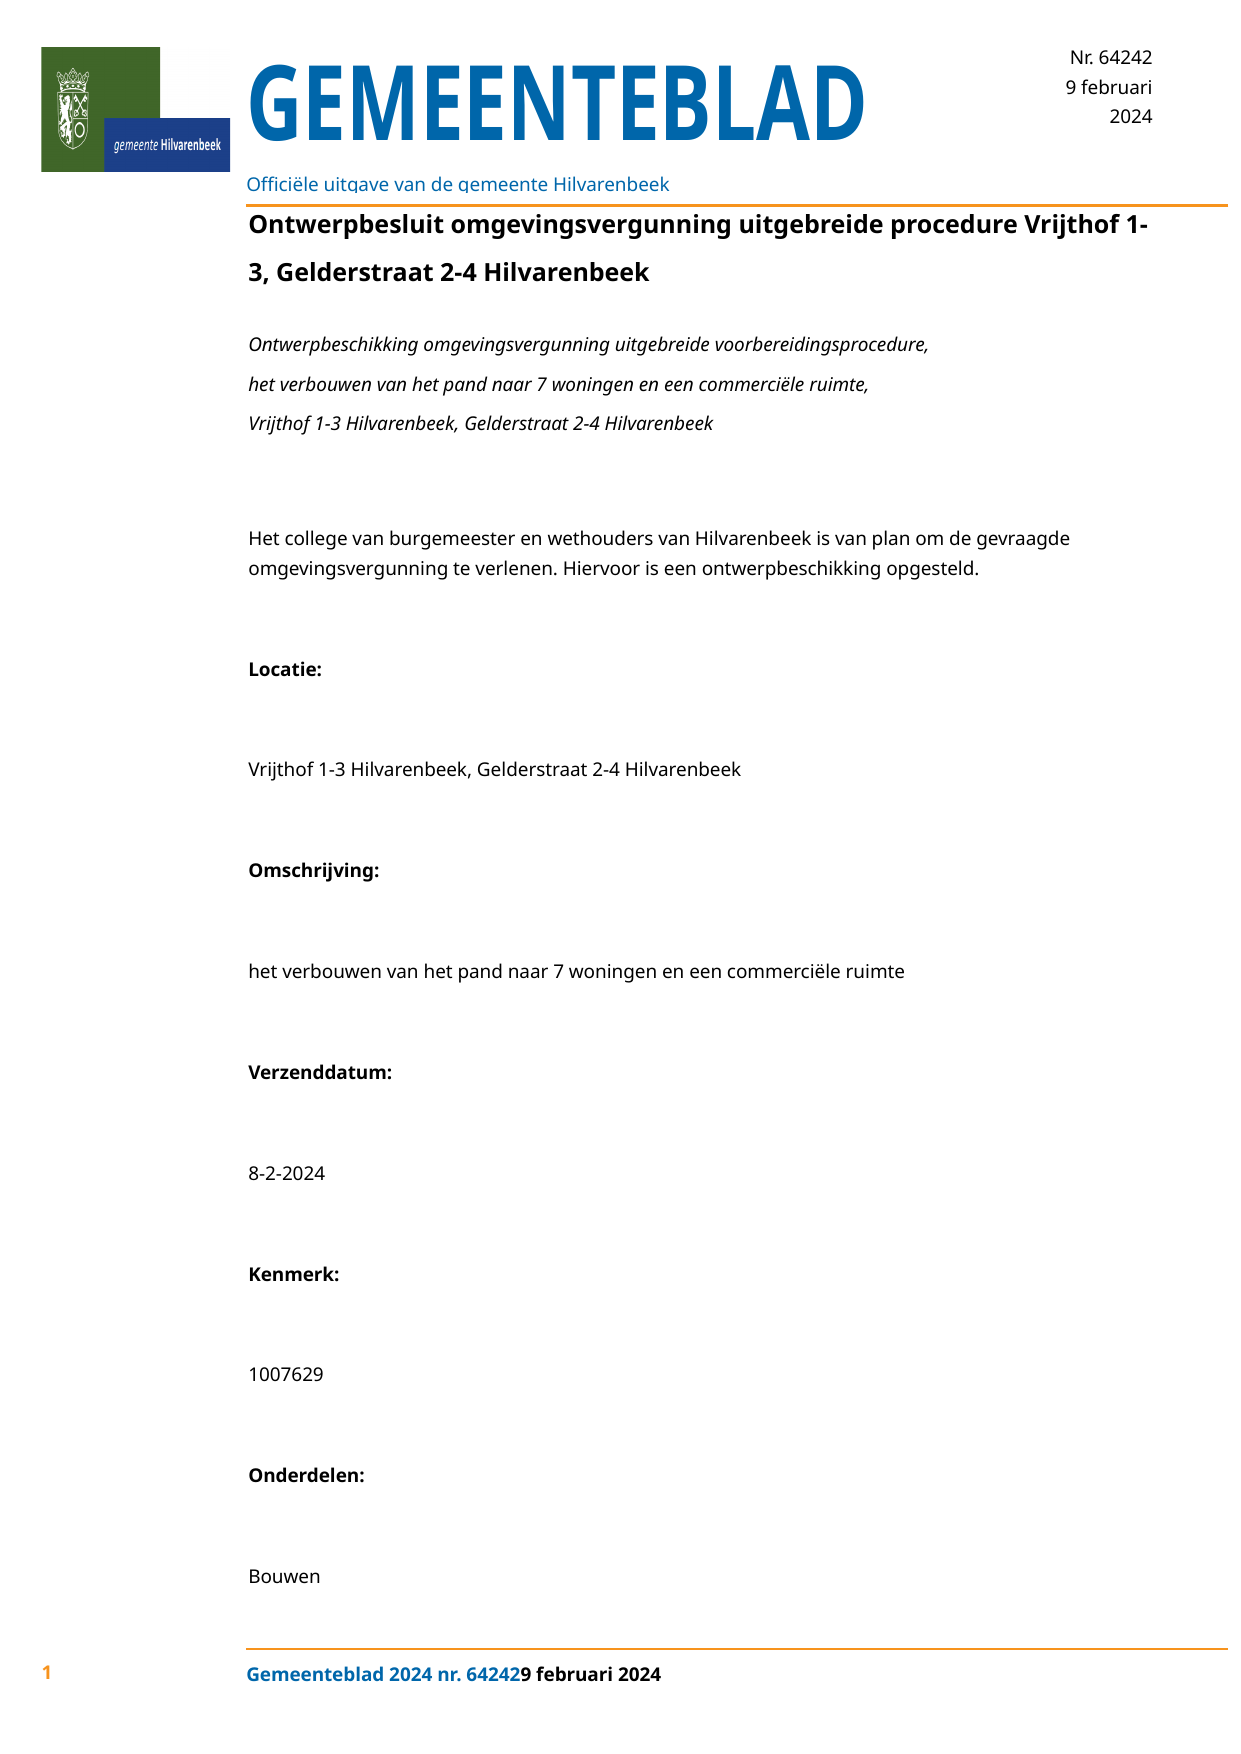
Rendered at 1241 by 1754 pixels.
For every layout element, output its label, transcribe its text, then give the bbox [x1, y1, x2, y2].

text 1007629 [248, 1362, 1152, 1387]
text Kenmerk: [248, 1261, 1152, 1287]
text Onderdelen: [248, 1462, 1152, 1488]
text Het college van burgemeester en wethouders van Hilvarenbeek is van plan om de gevraagde omgevingsvergunning te verlenen. Hiervoor is een ontwerpbeschikking opgesteld. [248, 525, 1152, 581]
text Locatie: [248, 656, 1152, 682]
text Verzenddatum: [248, 1059, 1152, 1085]
picture [41, 47, 231, 172]
text Omschrijving: [248, 857, 1152, 883]
text Ontwerpbeschikking omgevingsvergunning uitgebreide voorbereidingsprocedure, [248, 331, 1152, 357]
text 8-2-2024 [248, 1160, 1152, 1186]
text het verbouwen van het pand naar 7 woningen en een commerciële ruimte [248, 958, 1152, 984]
text Vrijthof 1-3 Hilvarenbeek, Gelderstraat 2-4 Hilvarenbeek [248, 757, 1152, 782]
text Vrijthof 1-3 Hilvarenbeek, Gelderstraat 2-4 Hilvarenbeek [248, 410, 1152, 436]
text Bouwen [248, 1563, 1152, 1589]
text het verbouwen van het pand naar 7 woningen en een commerciële ruimte, [248, 371, 1152, 396]
text Ontwerpbesluit omgevingsvergunning uitgebreide procedure Vrijthof 1-3, Gelderstraat 2-4 Hilvarenbeek [248, 207, 1152, 288]
